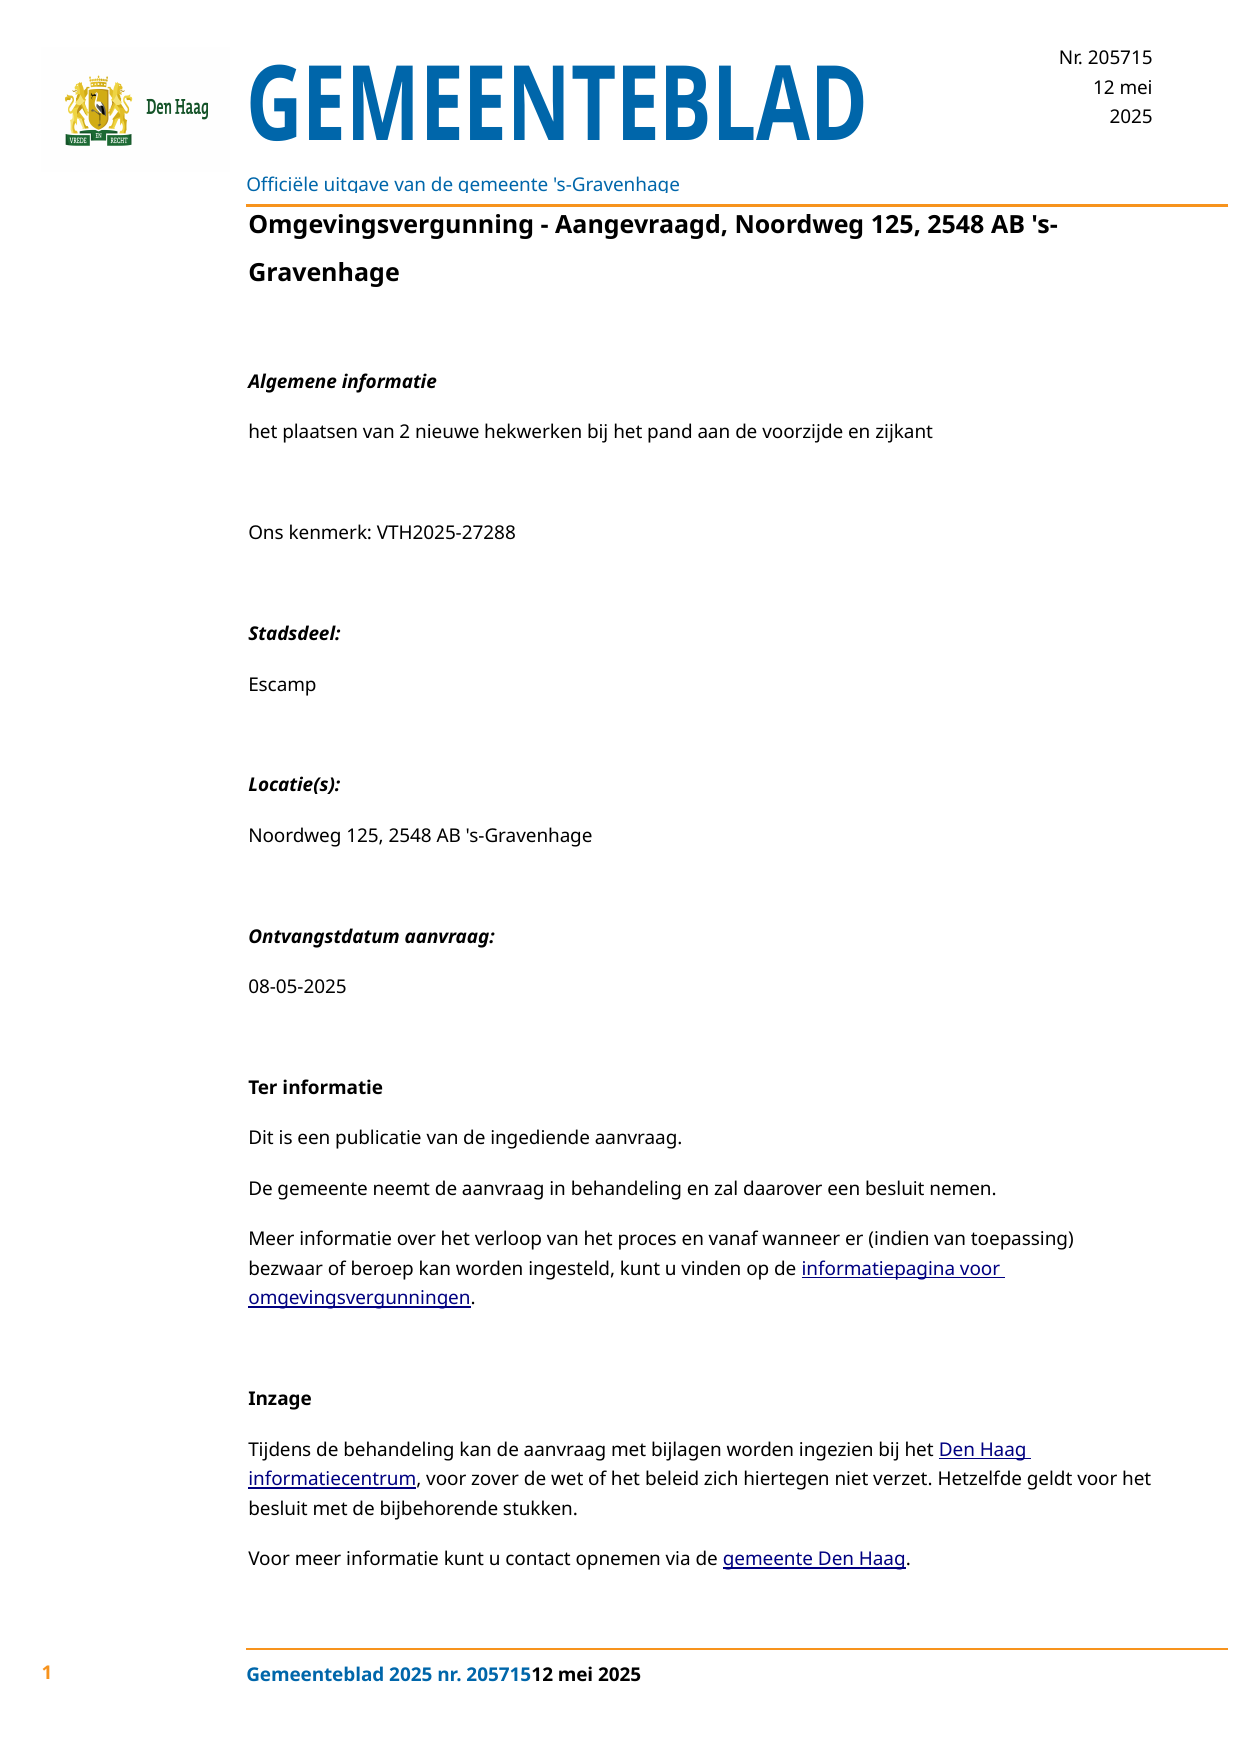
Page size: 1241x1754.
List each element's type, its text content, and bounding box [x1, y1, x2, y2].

text Voor meer informatie kunt u contact opnemen via de gemeente Den Haag. [248, 1545, 1152, 1571]
text Dit is een publicatie van de ingediende aanvraag. [248, 1124, 1152, 1150]
text Omgevingsvergunning - Aangevraagd, Noordweg 125, 2548 AB 's-Gravenhage [248, 207, 1152, 288]
text 08-05-2025 [248, 973, 1152, 999]
text De gemeente neemt de aanvraag in behandeling en zal daarover een besluit nemen. [248, 1175, 1152, 1201]
picture [41, 47, 231, 172]
text Ontvangstdatum aanvraag: [248, 923, 1152, 949]
text Inzage [248, 1385, 1152, 1411]
text Escamp [248, 671, 1152, 697]
text Tijdens de behandeling kan de aanvraag met bijlagen worden ingezien bij het Den Haag informatiecentrum, voor zover de wet of het beleid zich hiertegen niet verzet. Hetzelfde geldt voor het besluit met de bijbehorende stukken. [248, 1436, 1152, 1521]
text Meer informatie over het verloop van het proces en vanaf wanneer er (indien van toepassing) bezwaar of beroep kan worden ingesteld, kunt u vinden op de informatiepagina voor omgevingsvergunningen. [248, 1225, 1152, 1310]
text Algemene informatie [248, 368, 1152, 394]
text Ons kenmerk: VTH2025-27288 [248, 519, 1152, 545]
text Noordweg 125, 2548 AB 's-Gravenhage [248, 822, 1152, 848]
text Ter informatie [248, 1074, 1152, 1100]
text Locatie(s): [248, 772, 1152, 797]
text Stadsdeel: [248, 620, 1152, 646]
text het plaatsen van 2 nieuwe hekwerken bij het pand aan de voorzijde en zijkant [248, 419, 1152, 444]
